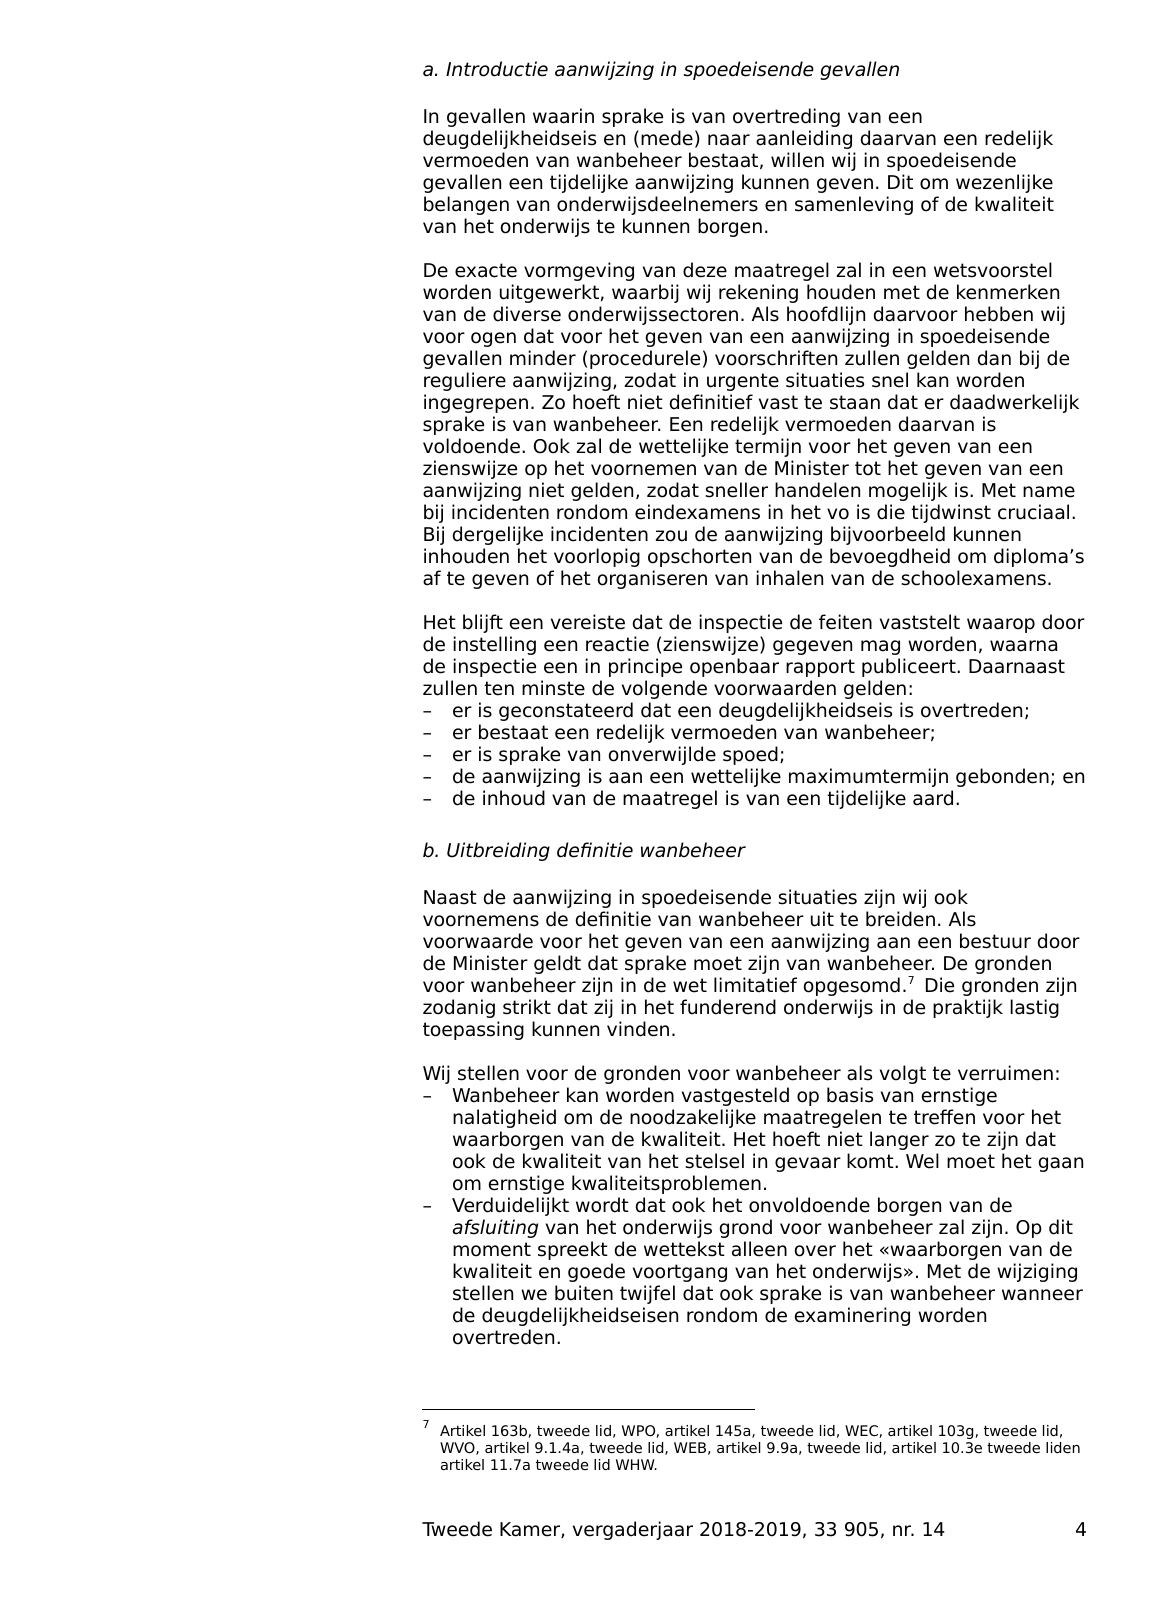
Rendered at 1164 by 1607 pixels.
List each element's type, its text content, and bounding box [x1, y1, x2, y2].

text Het blijft een vereiste dat de inspectie de feiten vaststelt waarop door de instelling een reactie (zienswijze) gegeven mag worden, waarna de inspectie een in principe openbaar rapport publiceert. Daarnaast zullen ten minste de volgende voorwaarden gelden: [422, 612, 1087, 700]
subtitle b. Uitbreiding definitie wanbeheer [422, 840, 1087, 862]
text – er bestaat een redelijk vermoeden van wanbeheer; [422, 722, 1087, 744]
text – Wanbeheer kan worden vastgesteld op basis van ernstige nalatigheid om de noodzakelijke maatregelen te treffen voor het waarborgen van de kwaliteit. Het hoeft niet langer zo te zijn dat ook de kwaliteit van het stelsel in gevaar komt. Wel moet het gaan om ernstige kwaliteitsproblemen. [422, 1085, 1087, 1195]
text – de inhoud van de maatregel is van een tijdelijke aard. [422, 788, 1087, 810]
text Artikel 163b, tweede lid, WPO, artikel 145a, tweede lid, WEC, artikel 103g, tweede lid, WVO, artikel 9.1.4a, tweede lid, WEB, artikel 9.9a, tweede lid, artikel 10.3e tweede liden artikel 11.7a tweede lid WHW. [422, 1418, 1087, 1474]
text In gevallen waarin sprake is van overtreding van een deugdelijkheidseis en (mede) naar aanleiding daarvan een redelijk vermoeden van wanbeheer bestaat, willen wij in spoedeisende gevallen een tijdelijke aanwijzing kunnen geven. Dit om wezenlijke belangen van onderwijsdeelnemers en samenleving of de kwaliteit van het onderwijs te kunnen borgen. [422, 106, 1087, 238]
text – er is sprake van onverwijlde spoed; [422, 744, 1087, 766]
text – de aanwijzing is aan een wettelijke maximumtermijn gebonden; en [422, 766, 1087, 788]
subtitle a. Introductie aanwijzing in spoedeisende gevallen [422, 59, 1087, 81]
text Naast de aanwijzing in spoedeisende situaties zijn wij ook voornemens de definitie van wanbeheer uit te breiden. Als voorwaarde voor het geven van een aanwijzing aan een bestuur door de Minister geldt dat sprake moet zijn van wanbeheer. De gronden voor wanbeheer zijn in de wet limitatief opgesomd. Die gronden zijn zodanig strikt dat zij in het funderend onderwijs in de praktijk lastig toepassing kunnen vinden. [422, 887, 1087, 1041]
text – Verduidelijkt wordt dat ook het onvoldoende borgen van de afsluiting van het onderwijs grond voor wanbeheer zal zijn. Op dit moment spreekt de wettekst alleen over het «waarborgen van de kwaliteit en goede voortgang van het onderwijs». Met de wijziging stellen we buiten twijfel dat ook sprake is van wanbeheer wanneer de deugdelijkheidseisen rondom de examinering worden overtreden. [422, 1195, 1087, 1348]
text De exacte vormgeving van deze maatregel zal in een wetsvoorstel worden uitgewerkt, waarbij wij rekening houden met de kenmerken van de diverse onderwijssectoren. Als hoofdlijn daarvoor hebben wij voor ogen dat voor het geven van een aanwijzing in spoedeisende gevallen minder (procedurele) voorschriften zullen gelden dan bij de reguliere aanwijzing, zodat in urgente situaties snel kan worden ingegrepen. Zo hoeft niet definitief vast te staan dat er daadwerkelijk sprake is van wanbeheer. Een redelijk vermoeden daarvan is voldoende. Ook zal de wettelijke termijn voor het geven van een zienswijze op het voornemen van de Minister tot het geven van een aanwijzing niet gelden, zodat sneller handelen mogelijk is. Met name bij incidenten rondom eindexamens in het vo is die tijdwinst cruciaal. Bij dergelijke incidenten zou de aanwijzing bijvoorbeeld kunnen inhouden het voorlopig opschorten van de bevoegdheid om diploma’s af te geven of het organiseren van inhalen van de schoolexamens. [422, 260, 1087, 590]
text Wij stellen voor de gronden voor wanbeheer als volgt te verruimen: [422, 1063, 1087, 1085]
text – er is geconstateerd dat een deugdelijkheidseis is overtreden; [422, 700, 1087, 722]
